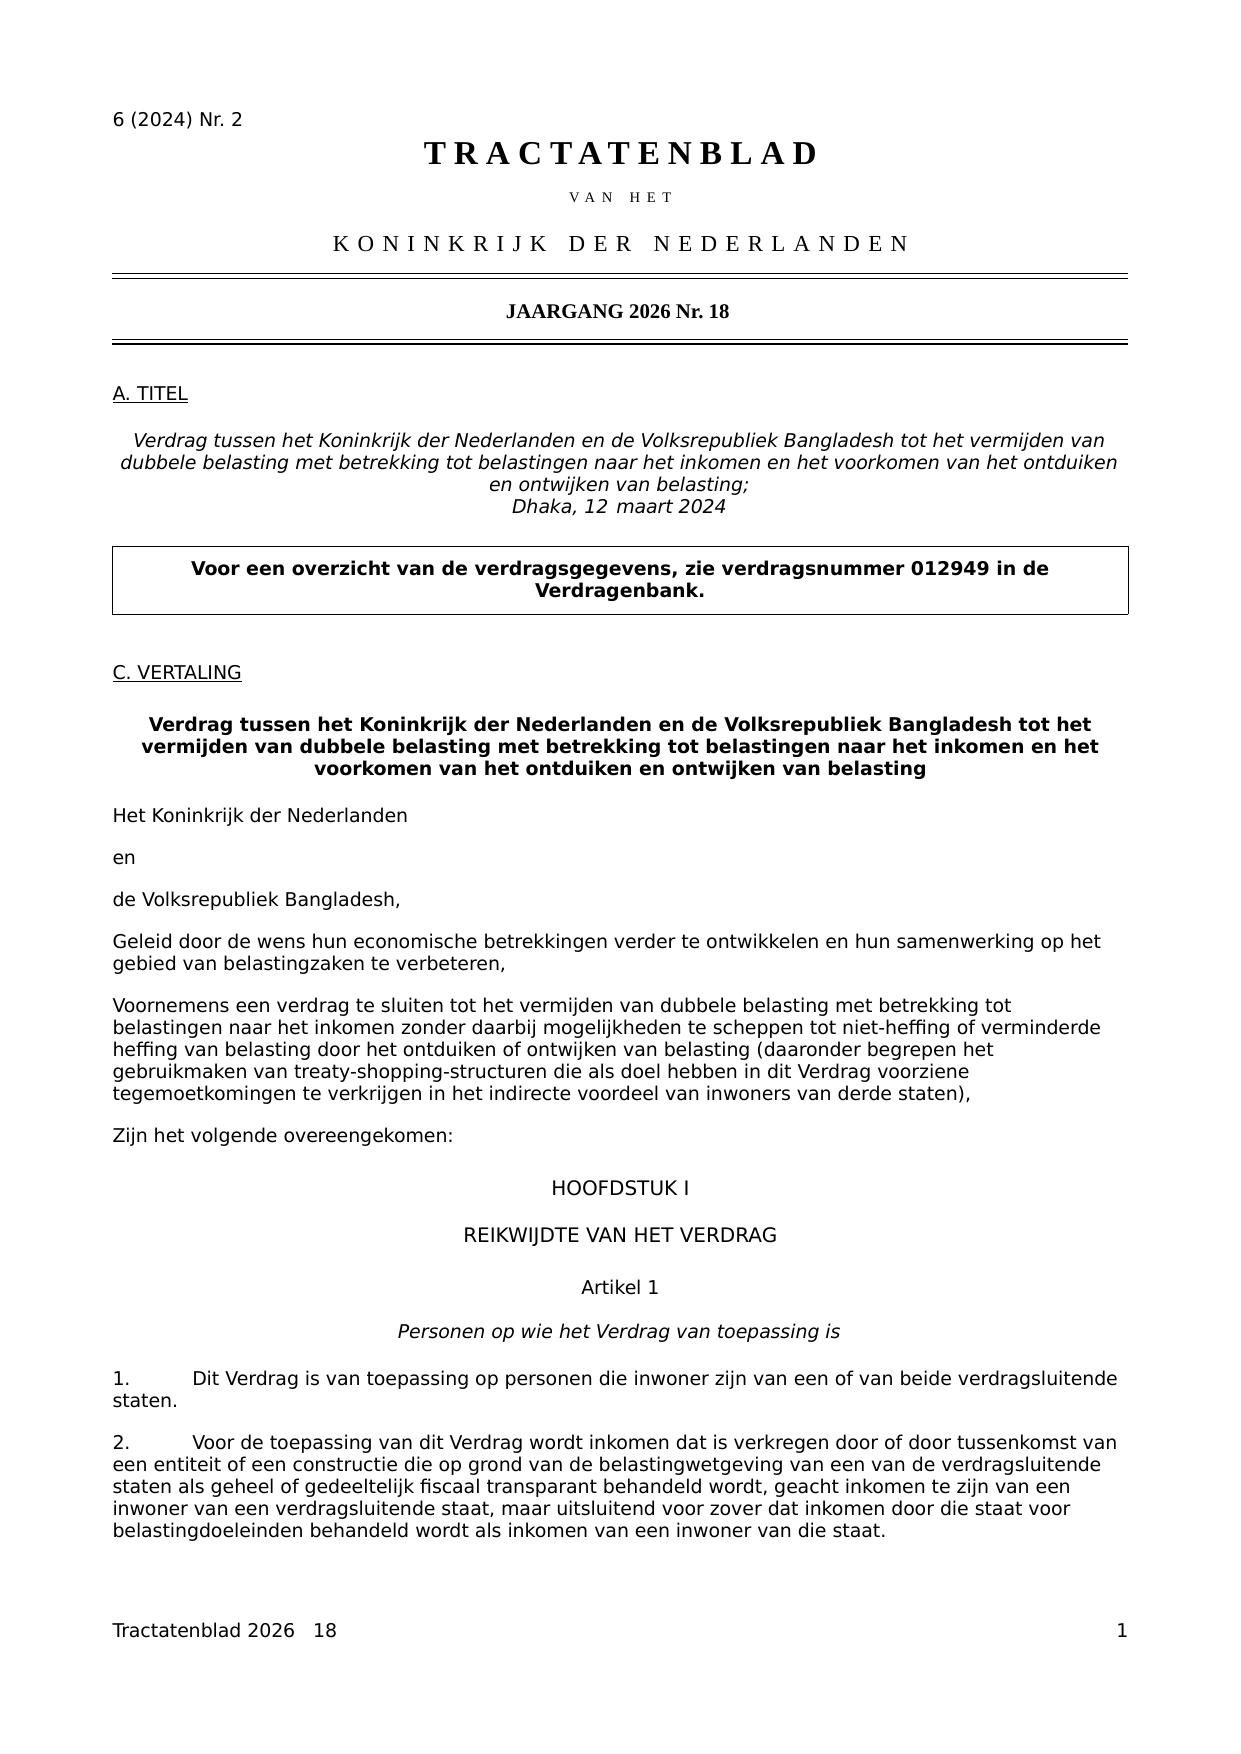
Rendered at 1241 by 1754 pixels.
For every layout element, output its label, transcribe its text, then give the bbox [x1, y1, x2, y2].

subtitle C. VERTALING [112, 662, 1128, 684]
text Zijn het volgende overeengekomen: [112, 1125, 1128, 1147]
text de Volksrepubliek Bangladesh, [112, 889, 1128, 911]
subtitle Artikel 1 Personen op wie het Verdrag van toepassing is [112, 1277, 1128, 1343]
text KONINKRIJK DER NEDERLANDEN [112, 229, 1128, 256]
text 2. Voor de toepassing van dit Verdrag wordt inkomen dat is verkregen door of door tussenkomst van een entiteit of een constructie die op grond van de belastingwetgeving van een van de verdragsluitende staten als geheel of gedeeltelijk fiscaal transparant behandeld wordt, geacht inkomen te zijn van een inwoner van een verdragsluitende staat, maar uitsluitend voor zover dat inkomen door die staat voor belastingdoeleinden behandeld wordt als inkomen van een inwoner van die staat. [112, 1432, 1128, 1542]
subtitle HOOFDSTUK I REIKWIJDTE VAN HET VERDRAG [112, 1177, 1128, 1247]
subtitle Verdrag tussen het Koninkrijk der Nederlanden en de Volksrepubliek Bangladesh tot het vermijden van dubbele belasting met betrekking tot belastingen naar het inkomen en het voorkomen van het ontduiken en ontwijken van belasting [112, 714, 1128, 780]
text Het Koninkrijk der Nederlanden [112, 805, 1128, 827]
text Geleid door de wens hun economische betrekkingen verder te ontwikkelen en hun samenwerking op het gebied van belastingzaken te verbeteren, [112, 931, 1128, 975]
text Dhaka, 12 maart 2024 [112, 496, 1128, 518]
text Voornemens een verdrag te sluiten tot het vermijden van dubbele belasting met betrekking tot belastingen naar het inkomen zonder daarbij mogelijkheden te scheppen tot niet-heffing of verminderde heffing van belasting door het ontduiken of ontwijken van belasting (daaronder begrepen het gebruikmaken van treaty-shopping-structuren die als doel hebben in dit Verdrag voorziene tegemoetkomingen te verkrijgen in het indirecte voordeel van inwoners van derde staten), [112, 995, 1128, 1105]
text 6 (2024) Nr. 2 [112, 109, 1128, 131]
text Verdrag tussen het Koninkrijk der Nederlanden en de Volksrepubliek Bangladesh tot het vermijden van dubbele belasting met betrekking tot belastingen naar het inkomen en het voorkomen van het ontduiken en ontwijken van belasting; [112, 430, 1128, 496]
text 1. Dit Verdrag is van toepassing op personen die inwoner zijn van een of van beide verdragsluitende staten. [112, 1368, 1128, 1412]
subtitle A. TITEL [112, 383, 1128, 405]
text VAN HET [112, 189, 1128, 206]
text en [112, 847, 1128, 869]
text JAARGANG 2026 Nr. 18 [112, 299, 1128, 323]
text TRACTATENBLAD [112, 133, 1128, 172]
